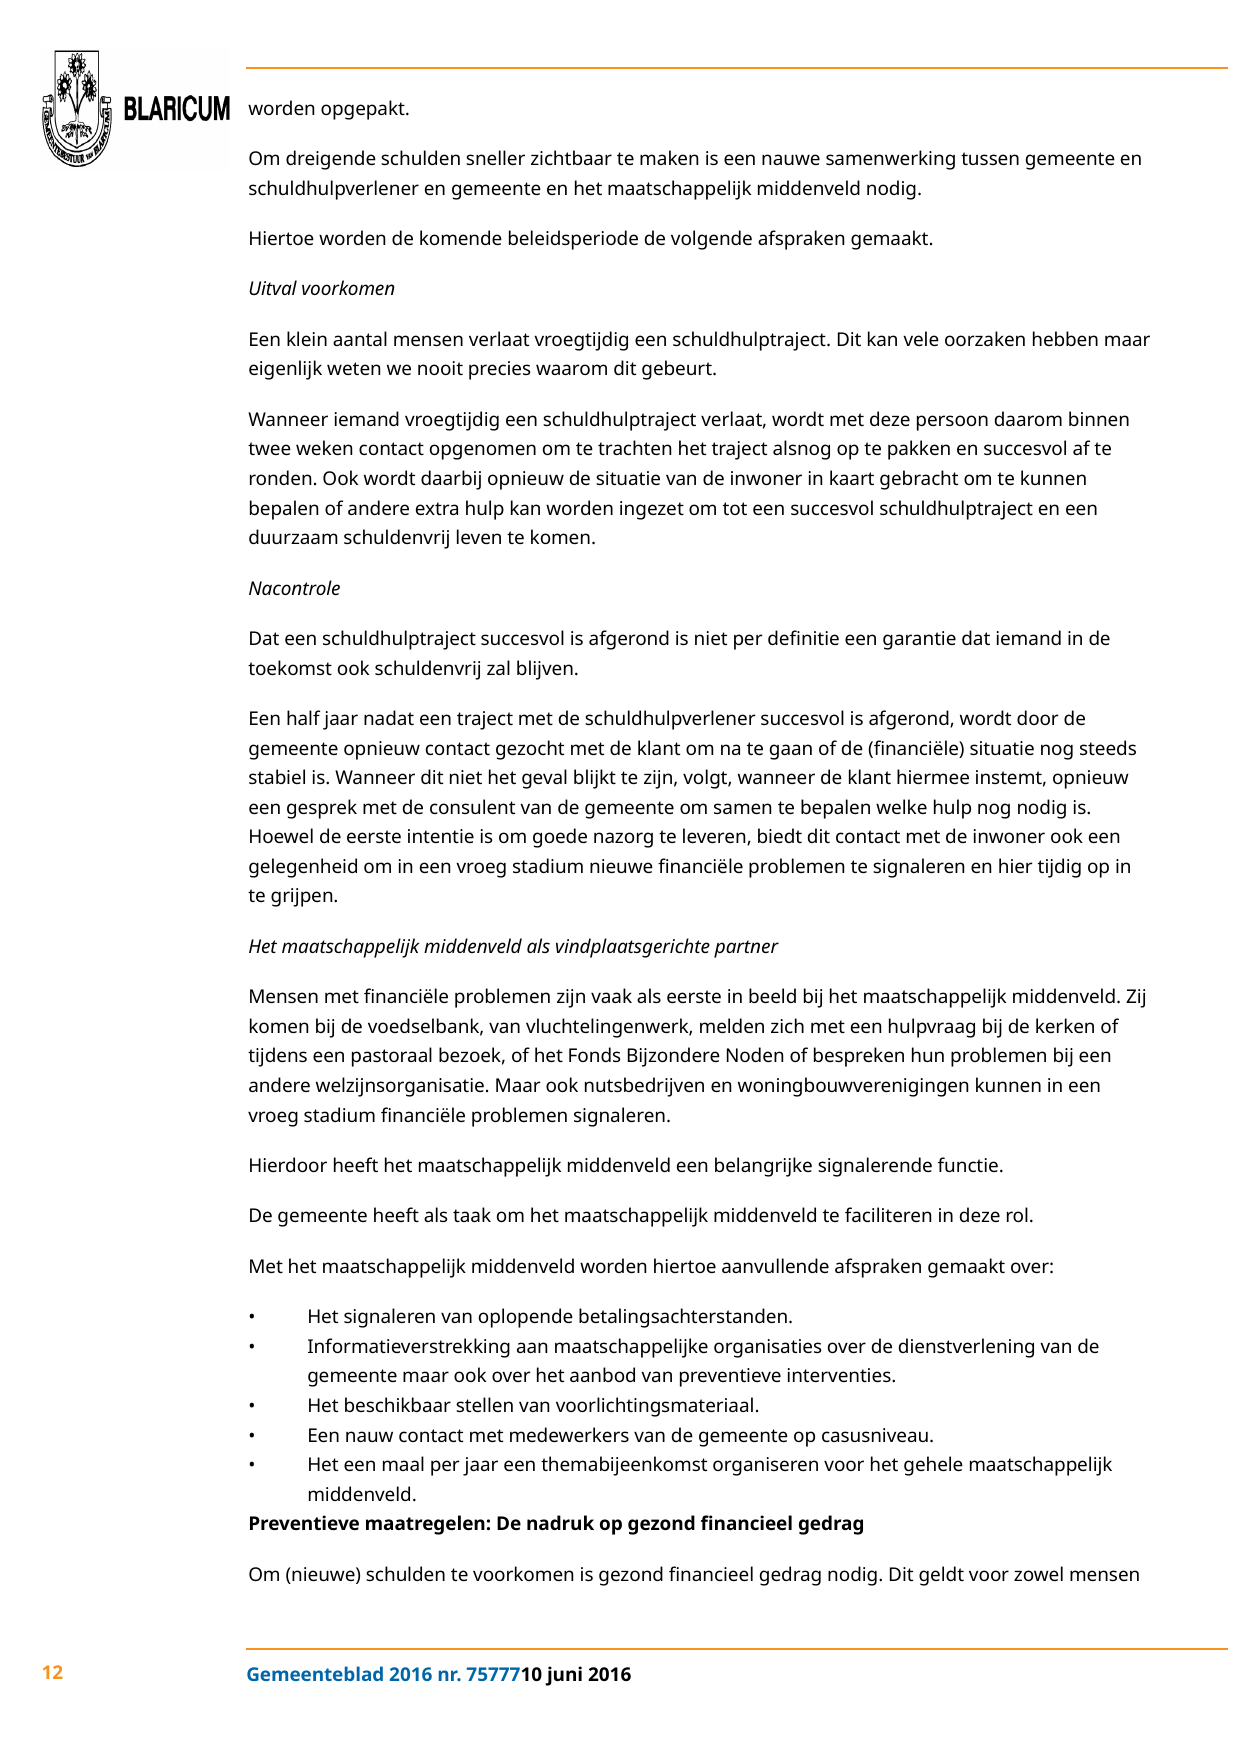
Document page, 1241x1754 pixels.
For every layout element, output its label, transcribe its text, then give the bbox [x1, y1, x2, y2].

text Dat een schuldhulptraject succesvol is afgerond is niet per definitie een garantie dat iemand in de toekomst ook schuldenvrij zal blijven. [248, 625, 1152, 681]
text Om (nieuwe) schulden te voorkomen is gezond financieel gedrag nodig. Dit geldt voor zowel mensen [248, 1561, 1152, 1587]
text Een half jaar nadat een traject met de schuldhulpverlener succesvol is afgerond, wordt door de gemeente opnieuw contact gezocht met de klant om na te gaan of de (financiële) situatie nog steeds stabiel is. Wanneer dit niet het geval blijkt te zijn, volgt, wanneer de klant hiermee instemt, opnieuw een gesprek met de consulent van de gemeente om samen te bepalen welke hulp nog nodig is. Hoewel de eerste intentie is om goede nazorg te leveren, biedt dit contact met de inwoner ook een gelegenheid om in een vroeg stadium nieuwe financiële problemen te signaleren en hier tijdig op in te grijpen. [248, 705, 1152, 908]
text Om dreigende schulden sneller zichtbaar te maken is een nauwe samenwerking tussen gemeente en schuldhulpverlener en gemeente en het maatschappelijk middenveld nodig. [248, 145, 1152, 201]
text De gemeente heeft als taak om het maatschappelijk middenveld te faciliteren in deze rol. [248, 1203, 1152, 1228]
text worden opgepakt. [248, 95, 1152, 121]
text Het maatschappelijk middenveld als vindplaatsgerichte partner [248, 933, 1152, 959]
text Wanneer iemand vroegtijdig een schuldhulptraject verlaat, wordt met deze persoon daarom binnen twee weken contact opgenomen om te trachten het traject alsnog op te pakken en succesvol af te ronden. Ook wordt daarbij opnieuw de situatie van de inwoner in kaart gebracht om te kunnen bepalen of andere extra hulp kan worden ingezet om tot een succesvol schuldhulptraject en een duurzaam schuldenvrij leven te komen. [248, 406, 1152, 550]
text Nacontrole [248, 575, 1152, 601]
text Met het maatschappelijk middenveld worden hiertoe aanvullende afspraken gemaakt over: [248, 1253, 1152, 1279]
text Mensen met financiële problemen zijn vaak als eerste in beeld bij het maatschappelijk middenveld. Zij komen bij de voedselbank, van vluchtelingenwerk, melden zich met een hulpvraag bij de kerken of tijdens een pastoraal bezoek, of het Fonds Bijzondere Noden of bespreken hun problemen bij een andere welzijnsorganisatie. Maar ook nutsbedrijven en woningbouwverenigingen kunnen in een vroeg stadium financiële problemen signaleren. [248, 983, 1152, 1128]
text Een klein aantal mensen verlaat vroegtijdig een schuldhulptraject. Dit kan vele oorzaken hebben maar eigenlijk weten we nooit precies waarom dit gebeurt. [248, 326, 1152, 381]
text Hiertoe worden de komende beleidsperiode de volgende afspraken gemaakt. [248, 225, 1152, 251]
text Hierdoor heeft het maatschappelijk middenveld een belangrijke signalerende functie. [248, 1152, 1152, 1178]
text Preventieve maatregelen: De nadruk op gezond financieel gedrag [248, 1511, 1152, 1536]
list Het beschikbaar stellen van voorlichtingsmateriaal. [248, 1392, 1152, 1418]
list Het een maal per jaar een themabijeenkomst organiseren voor het gehele maatschappelijk middenveld. [248, 1451, 1152, 1507]
list Informatieverstrekking aan maatschappelijke organisaties over de dienstverlening van de gemeente maar ook over het aanbod van preventieve interventies. [248, 1333, 1152, 1388]
picture [41, 47, 231, 172]
list Een nauw contact met medewerkers van de gemeente op casusniveau. [248, 1422, 1152, 1448]
list Het signaleren van oplopende betalingsachterstanden. [248, 1303, 1152, 1329]
text Uitval voorkomen [248, 276, 1152, 301]
